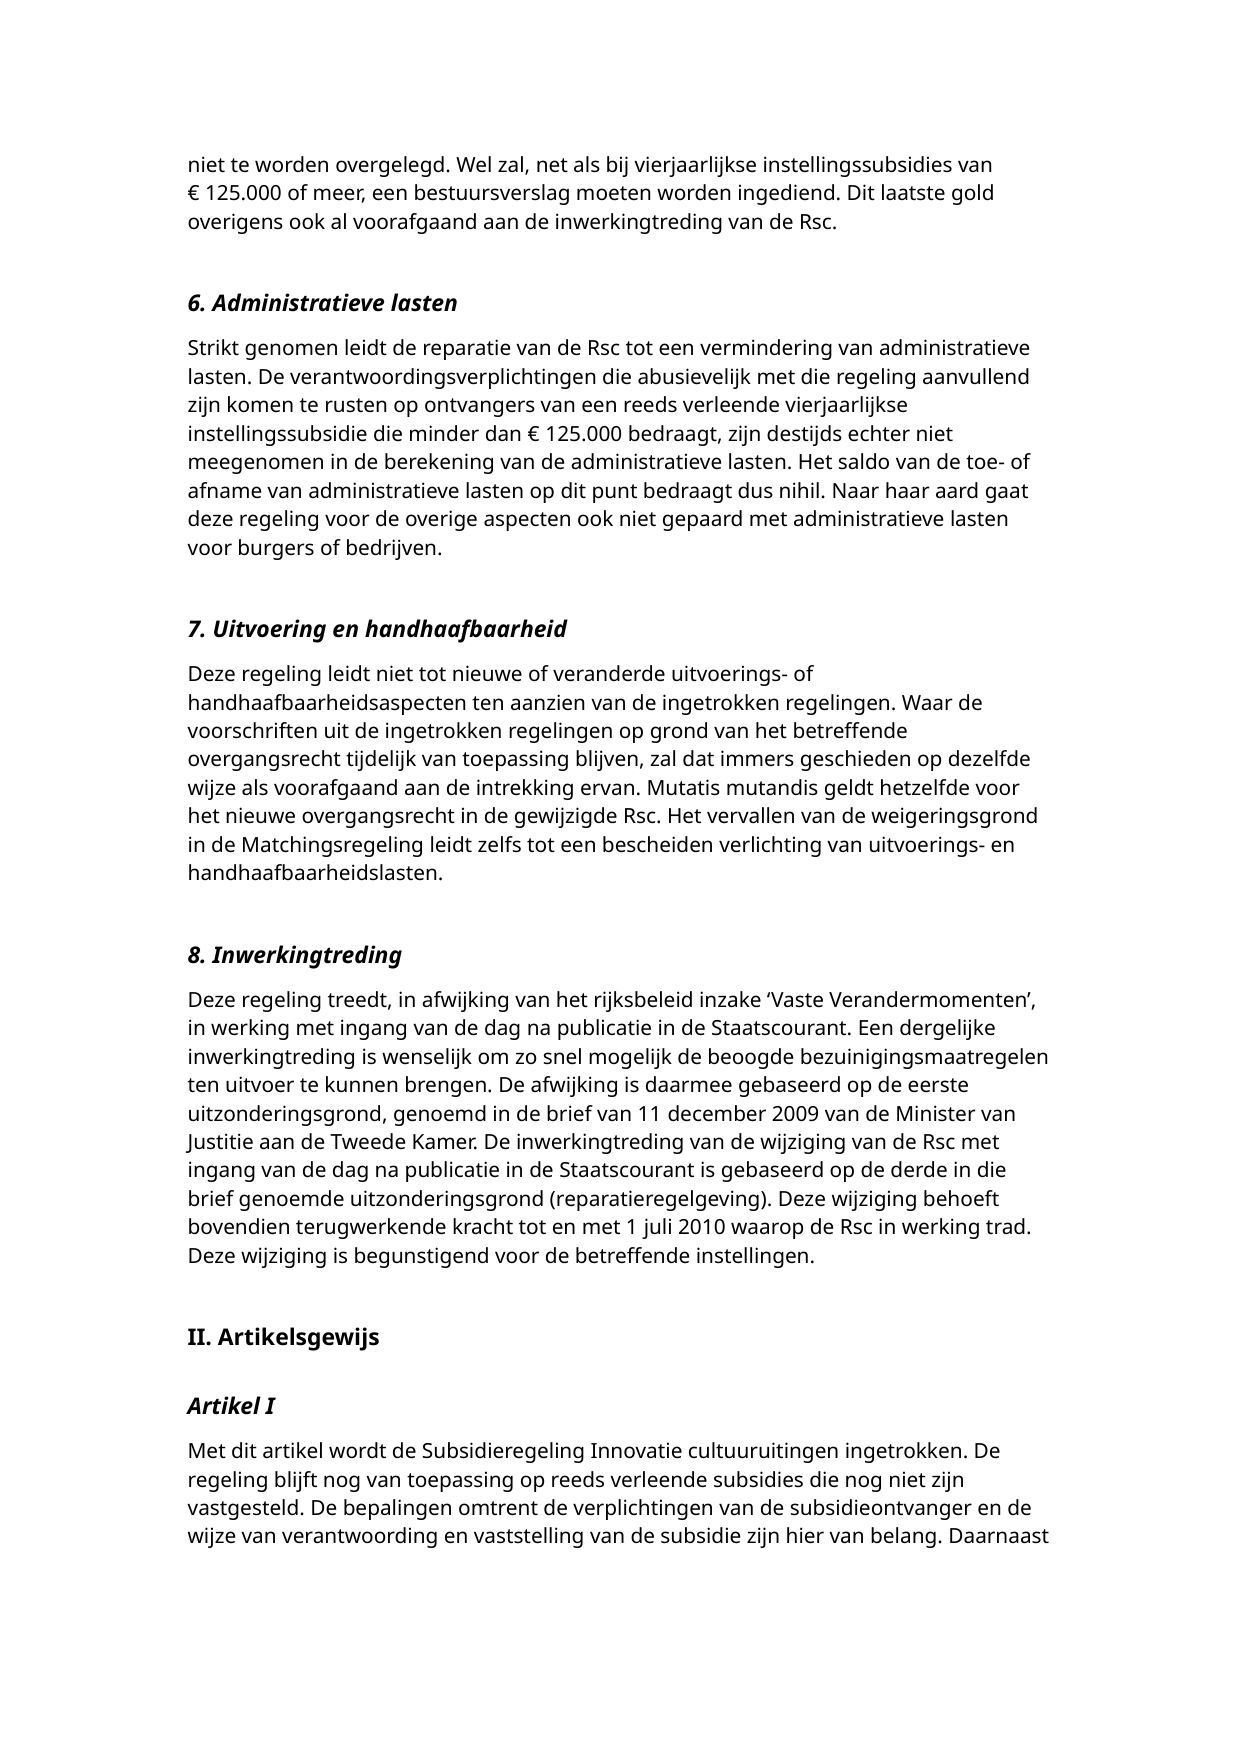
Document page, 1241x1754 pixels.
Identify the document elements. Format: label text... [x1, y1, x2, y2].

subtitle Artikel I [187, 1390, 1053, 1421]
text niet te worden overgelegd. Wel zal, net als bij vierjaarlijkse instellingssubsidies van € 125.000 of meer, een bestuursverslag moeten worden ingediend. Dit laatste gold overigens ook al voorafgaand aan de inwerkingtreding van de Rsc. [187, 150, 1053, 235]
text Met dit artikel wordt de Subsidieregeling Innovatie cultuuruitingen ingetrokken. De regeling blijft nog van toepassing op reeds verleende subsidies die nog niet zijn vastgesteld. De bepalingen omtrent de verplichtingen van de subsidieontvanger en de wijze van verantwoording en vaststelling van de subsidie zijn hier van belang. Daarnaast [187, 1436, 1053, 1550]
text Deze regeling treedt, in afwijking van het rijksbeleid inzake ‘Vaste Verandermomenten’, in werking met ingang van de dag na publicatie in de Staatscourant. Een dergelijke inwerkingtreding is wenselijk om zo snel mogelijk de beoogde bezuinigingsmaatregelen ten uitvoer te kunnen brengen. De afwijking is daarmee gebaseerd op de eerste uitzonderingsgrond, genoemd in de brief van 11 december 2009 van de Minister van Justitie aan de Tweede Kamer. De inwerkingtreding van de wijziging van de Rsc met ingang van de dag na publicatie in de Staatscourant is gebaseerd op de derde in die brief genoemde uitzonderingsgrond (reparatieregelgeving). Deze wijziging behoeft bovendien terugwerkende kracht tot en met 1 juli 2010 waarop de Rsc in werking trad. Deze wijziging is begunstigend voor de betreffende instellingen. [187, 985, 1053, 1269]
subtitle 6. Administratieve lasten [187, 287, 1053, 318]
subtitle 8. Inwerkingtreding [187, 939, 1053, 970]
subtitle 7. Uitvoering en handhaafbaarheid [187, 613, 1053, 644]
text Strikt genomen leidt de reparatie van de Rsc tot een vermindering van administratieve lasten. De verantwoordingsverplichtingen die abusievelijk met die regeling aanvullend zijn komen te rusten op ontvangers van een reeds verleende vierjaarlijkse instellingssubsidie die minder dan € 125.000 bedraagt, zijn destijds echter niet meegenomen in de berekening van de administratieve lasten. Het saldo van de toe- of afname van administratieve lasten op dit punt bedraagt dus nihil. Naar haar aard gaat deze regeling voor de overige aspecten ook niet gepaard met administratieve lasten voor burgers of bedrijven. [187, 333, 1053, 561]
text Deze regeling leidt niet tot nieuwe of veranderde uitvoerings- of handhaafbaarheidsaspecten ten aanzien van de ingetrokken regelingen. Waar de voorschriften uit de ingetrokken regelingen op grond van het betreffende overgangsrecht tijdelijk van toepassing blijven, zal dat immers geschieden op dezelfde wijze als voorafgaand aan de intrekking ervan. Mutatis mutandis geldt hetzelfde voor het nieuwe overgangsrecht in de gewijzigde Rsc. Het vervallen van de weigeringsgrond in de Matchingsregeling leidt zelfs tot een bescheiden verlichting van uitvoerings- en handhaafbaarheidslasten. [187, 659, 1053, 887]
subtitle II. Artikelsgewijs [187, 1321, 1053, 1353]
